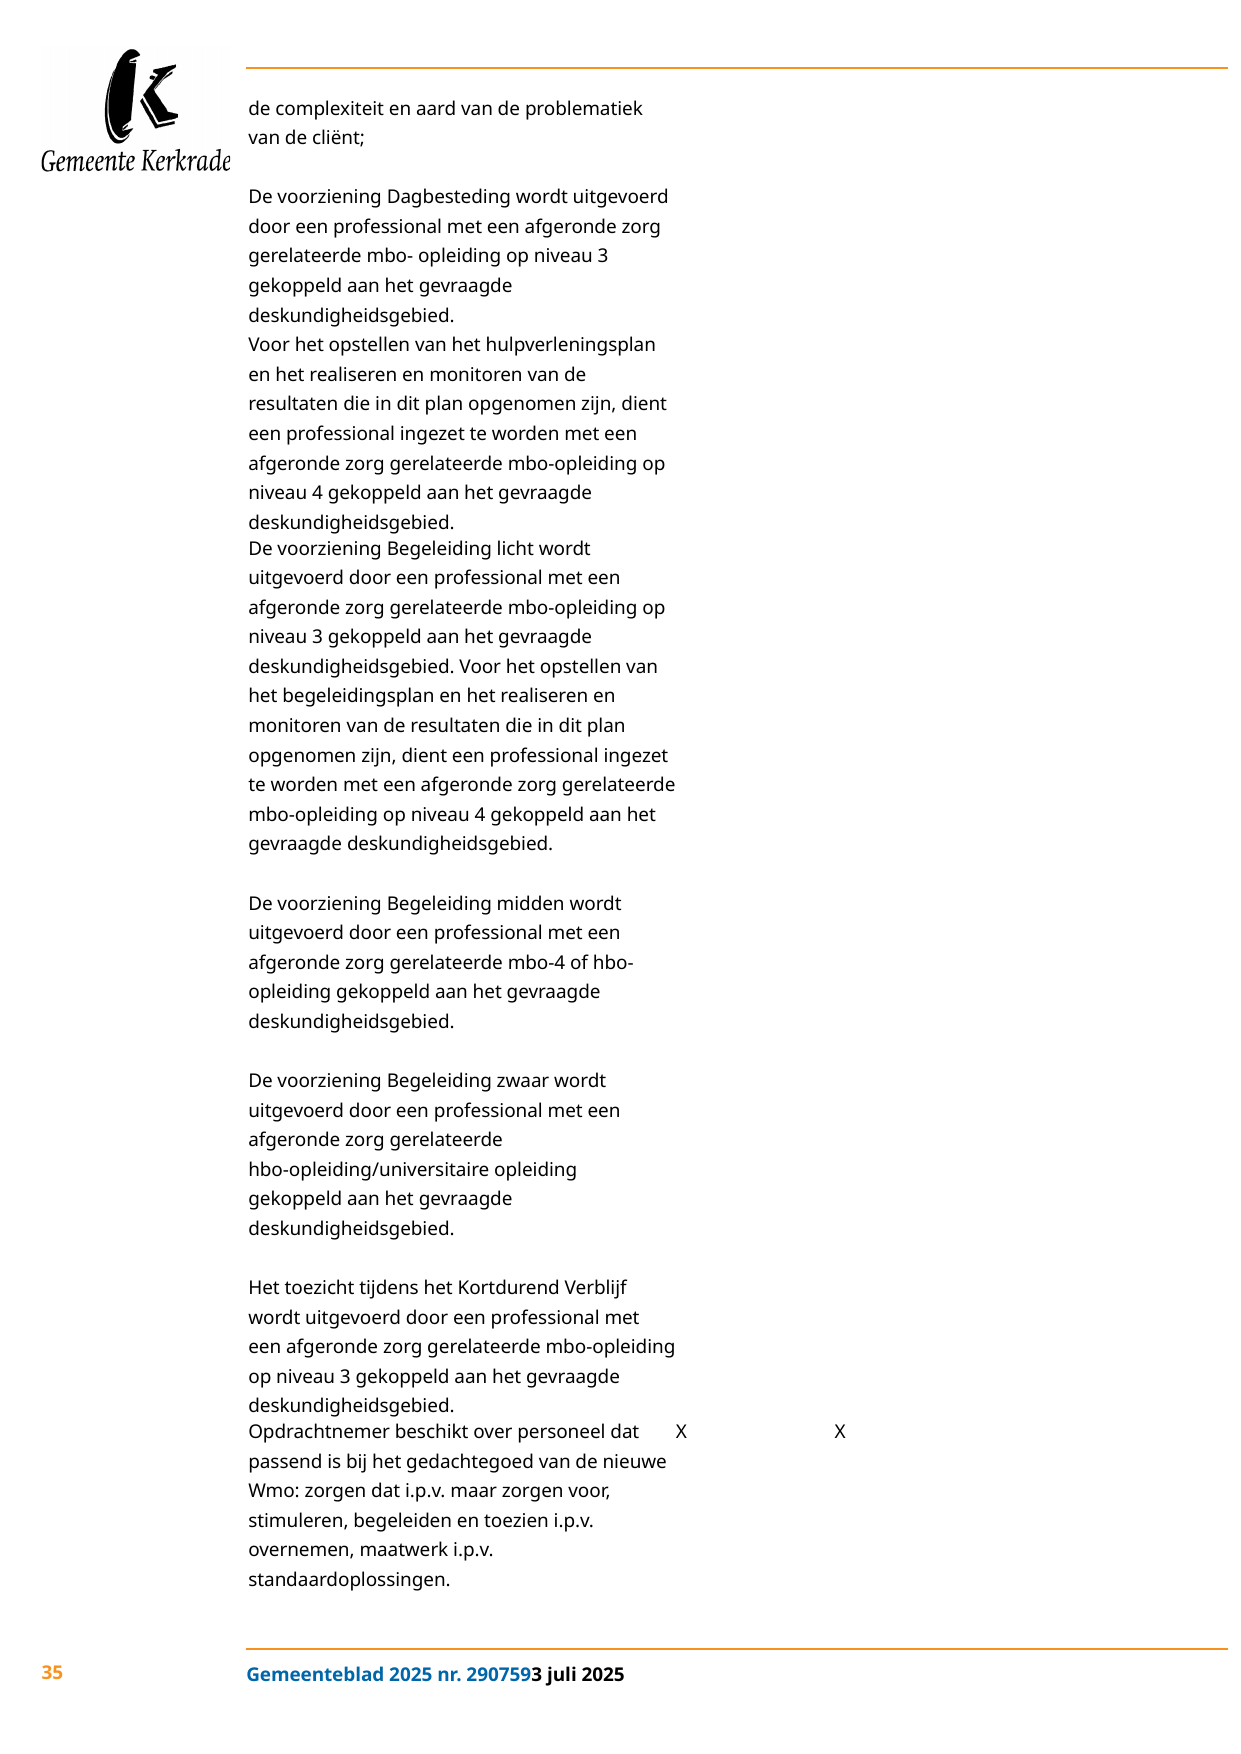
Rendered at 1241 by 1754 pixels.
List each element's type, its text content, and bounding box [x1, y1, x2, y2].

table_cell [834, 95, 993, 535]
table_cell Opdrachtnemer beschikt over personeel dat passend is bij het gedachtegoed van de nieuwe Wmo: zorgen dat i.p.v. maar zorgen voor, stimuleren, begeleiden en toezien i.p.v. overnemen, maatwerk i.p.v. standaardoplossingen. [248, 1418, 676, 1592]
table_cell [676, 535, 834, 1418]
table_cell X [834, 1418, 993, 1592]
picture [41, 47, 231, 172]
table_cell [993, 1418, 1152, 1592]
table_cell [834, 535, 993, 1418]
table_cell De voorziening Begeleiding licht wordt uitgevoerd door een professional met een afgeronde zorg gerelateerde mbo-opleiding op niveau 3 gekoppeld aan het gevraagde deskundigheidsgebied. Voor het opstellen van het begeleidingsplan en het realiseren en monitoren van de resultaten die in dit plan opgenomen zijn, dient een professional ingezet te worden met een afgeronde zorg gerelateerde mbo-opleiding op niveau 4 gekoppeld aan het gevraagde deskundigheidsgebied. De voorziening Begeleiding midden wordt uitgevoerd door een professional met een afgeronde zorg gerelateerde mbo-4 of hbo-opleiding gekoppeld aan het gevraagde deskundigheidsgebied. De voorziening Begeleiding zwaar wordt uitgevoerd door een professional met een afgeronde zorg gerelateerde hbo-opleiding/universitaire opleiding gekoppeld aan het gevraagde deskundigheidsgebied. Het toezicht tijdens het Kortdurend Verblijf wordt uitgevoerd door een professional met een afgeronde zorg gerelateerde mbo-opleiding op niveau 3 gekoppeld aan het gevraagde deskundigheidsgebied. [248, 535, 676, 1418]
table_cell [993, 535, 1152, 1418]
table_cell X [676, 1418, 834, 1592]
table_cell [676, 95, 834, 535]
table_cell [993, 95, 1152, 535]
table_cell de complexiteit en aard van de problematiek van de cliënt; De voorziening Dagbesteding wordt uitgevoerd door een professional met een afgeronde zorg gerelateerde mbo- opleiding op niveau 3 gekoppeld aan het gevraagde deskundigheidsgebied. Voor het opstellen van het hulpverleningsplan en het realiseren en monitoren van de resultaten die in dit plan opgenomen zijn, dient een professional ingezet te worden met een afgeronde zorg gerelateerde mbo-opleiding op niveau 4 gekoppeld aan het gevraagde deskundigheidsgebied. [248, 95, 676, 535]
